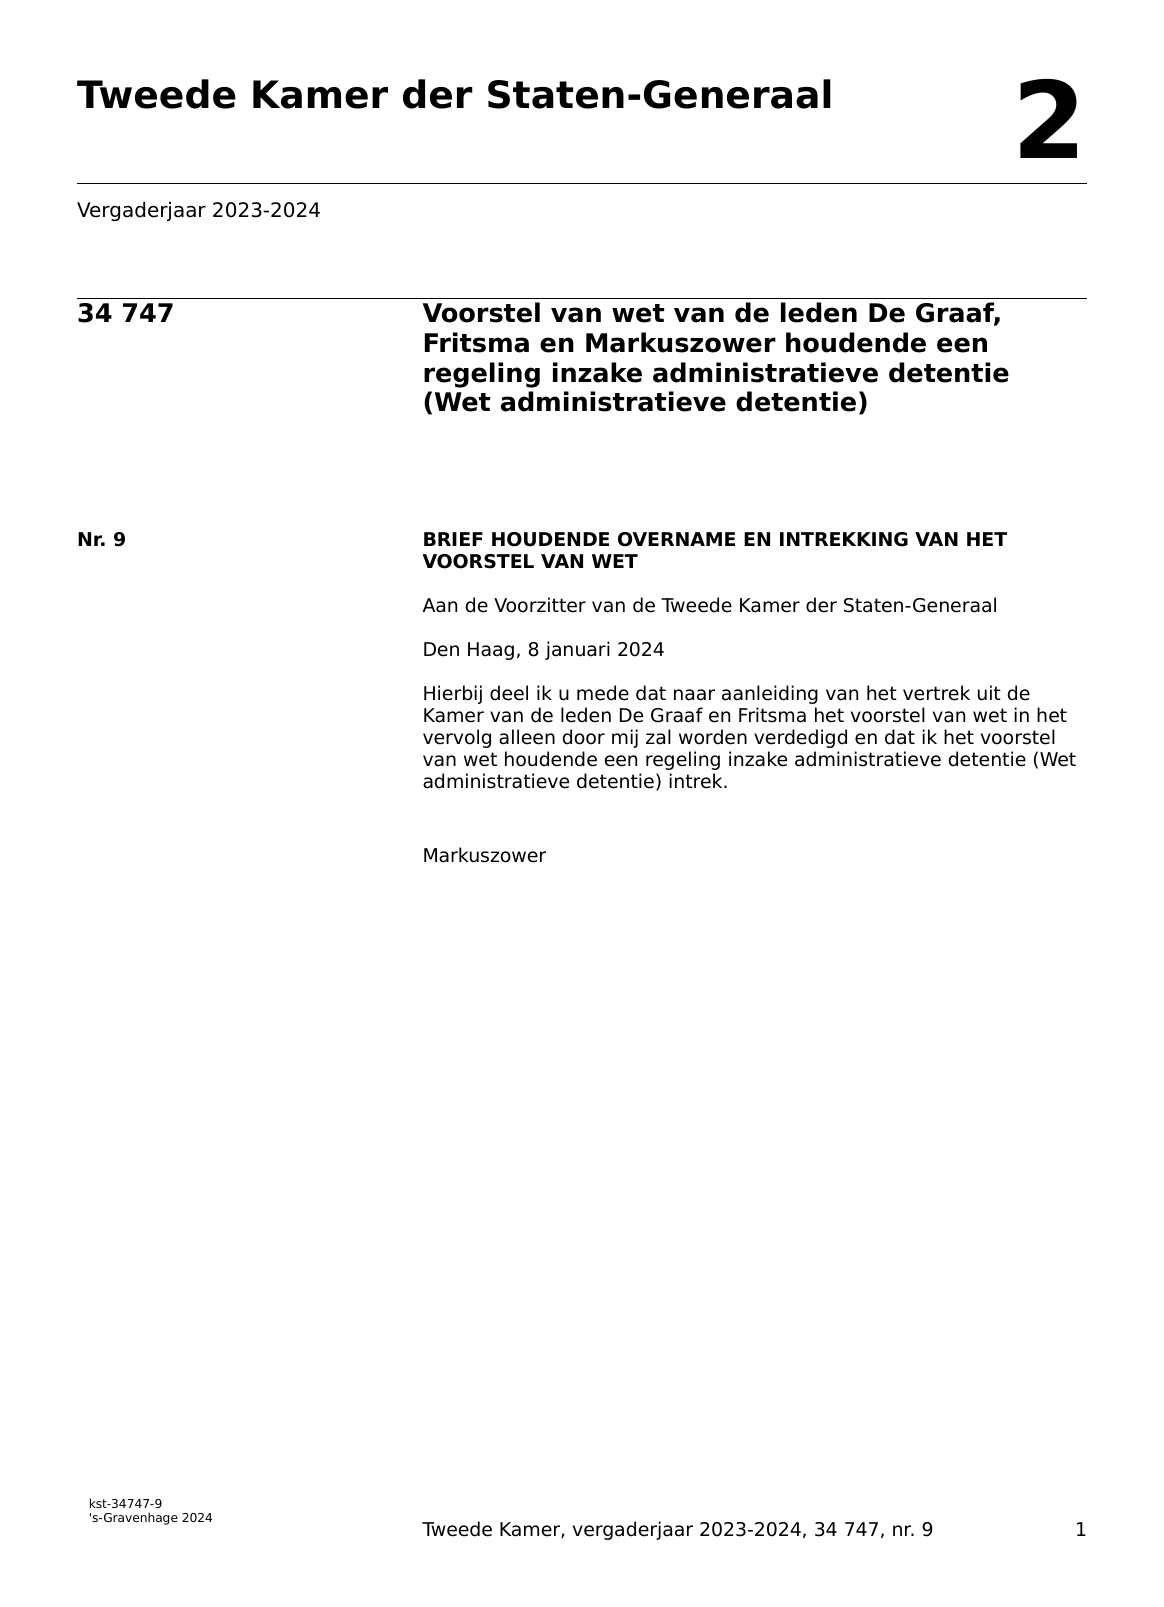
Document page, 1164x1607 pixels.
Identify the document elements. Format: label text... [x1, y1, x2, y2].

text Den Haag, 8 januari 2024 [422, 639, 1087, 661]
table_cell Vergaderjaar 2023-2024 [77, 184, 1087, 298]
table_header Tweede Kamer der Staten-Generaal [77, 59, 886, 183]
table_header 2 [886, 59, 1087, 183]
subtitle 34 747 Voorstel van wet van de leden De Graaf, Fritsma en Markuszower houdende een regeling inzake administratieve detentie (Wet administratieve detentie) [77, 299, 1087, 418]
text Markuszower [422, 823, 1087, 867]
text 's-Gravenhage 2024 [88, 1511, 323, 1525]
text kst-34747-9 [88, 1497, 323, 1511]
text Aan de Voorzitter van de Tweede Kamer der Staten-Generaal [422, 595, 1087, 617]
text Hierbij deel ik u mede dat naar aanleiding van het vertrek uit de Kamer van de leden De Graaf en Fritsma het voorstel van wet in het vervolg alleen door mij zal worden verdedigd en dat ik het voorstel van wet houdende een regeling inzake administratieve detentie (Wet administratieve detentie) intrek. [422, 683, 1087, 793]
subtitle Nr. 9 BRIEF HOUDENDE OVERNAME EN INTREKKING VAN HET VOORSTEL VAN WET [77, 529, 1087, 573]
